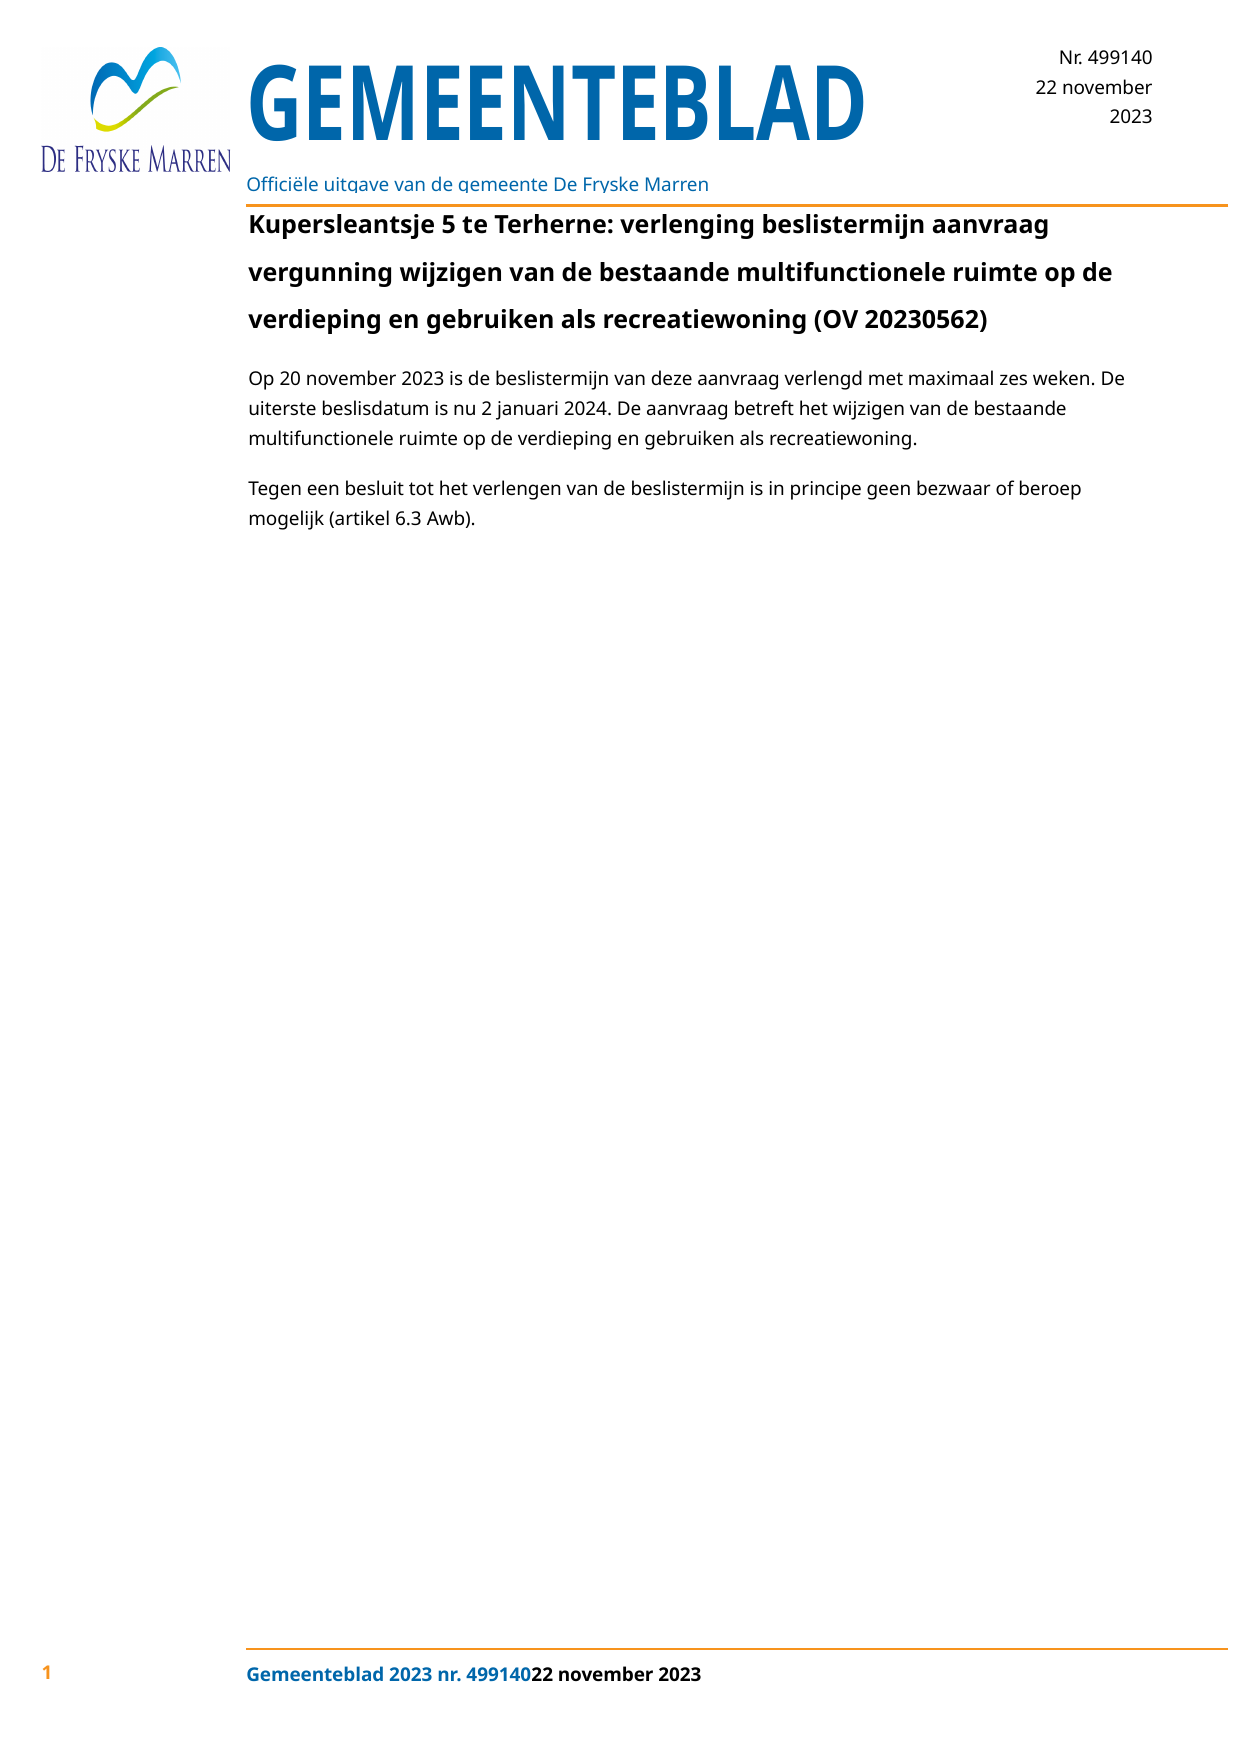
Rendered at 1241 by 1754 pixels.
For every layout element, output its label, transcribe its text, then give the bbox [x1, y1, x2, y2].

text Op 20 november 2023 is de beslistermijn van deze aanvraag verlengd met maximaal zes weken. De uiterste beslisdatum is nu 2 januari 2024. De aanvraag betreft het wijzigen van de bestaande multifunctionele ruimte op de verdieping en gebruiken als recreatiewoning. [248, 366, 1152, 450]
picture [41, 47, 231, 172]
text Tegen een besluit tot het verlengen van de beslistermijn is in principe geen bezwaar of beroep mogelijk (artikel 6.3 Awb). [248, 475, 1152, 530]
text Kupersleantsje 5 te Terherne: verlenging beslistermijn aanvraag vergunning wijzigen van de bestaande multifunctionele ruimte op de verdieping en gebruiken als recreatiewoning (OV 20230562) [248, 207, 1152, 336]
